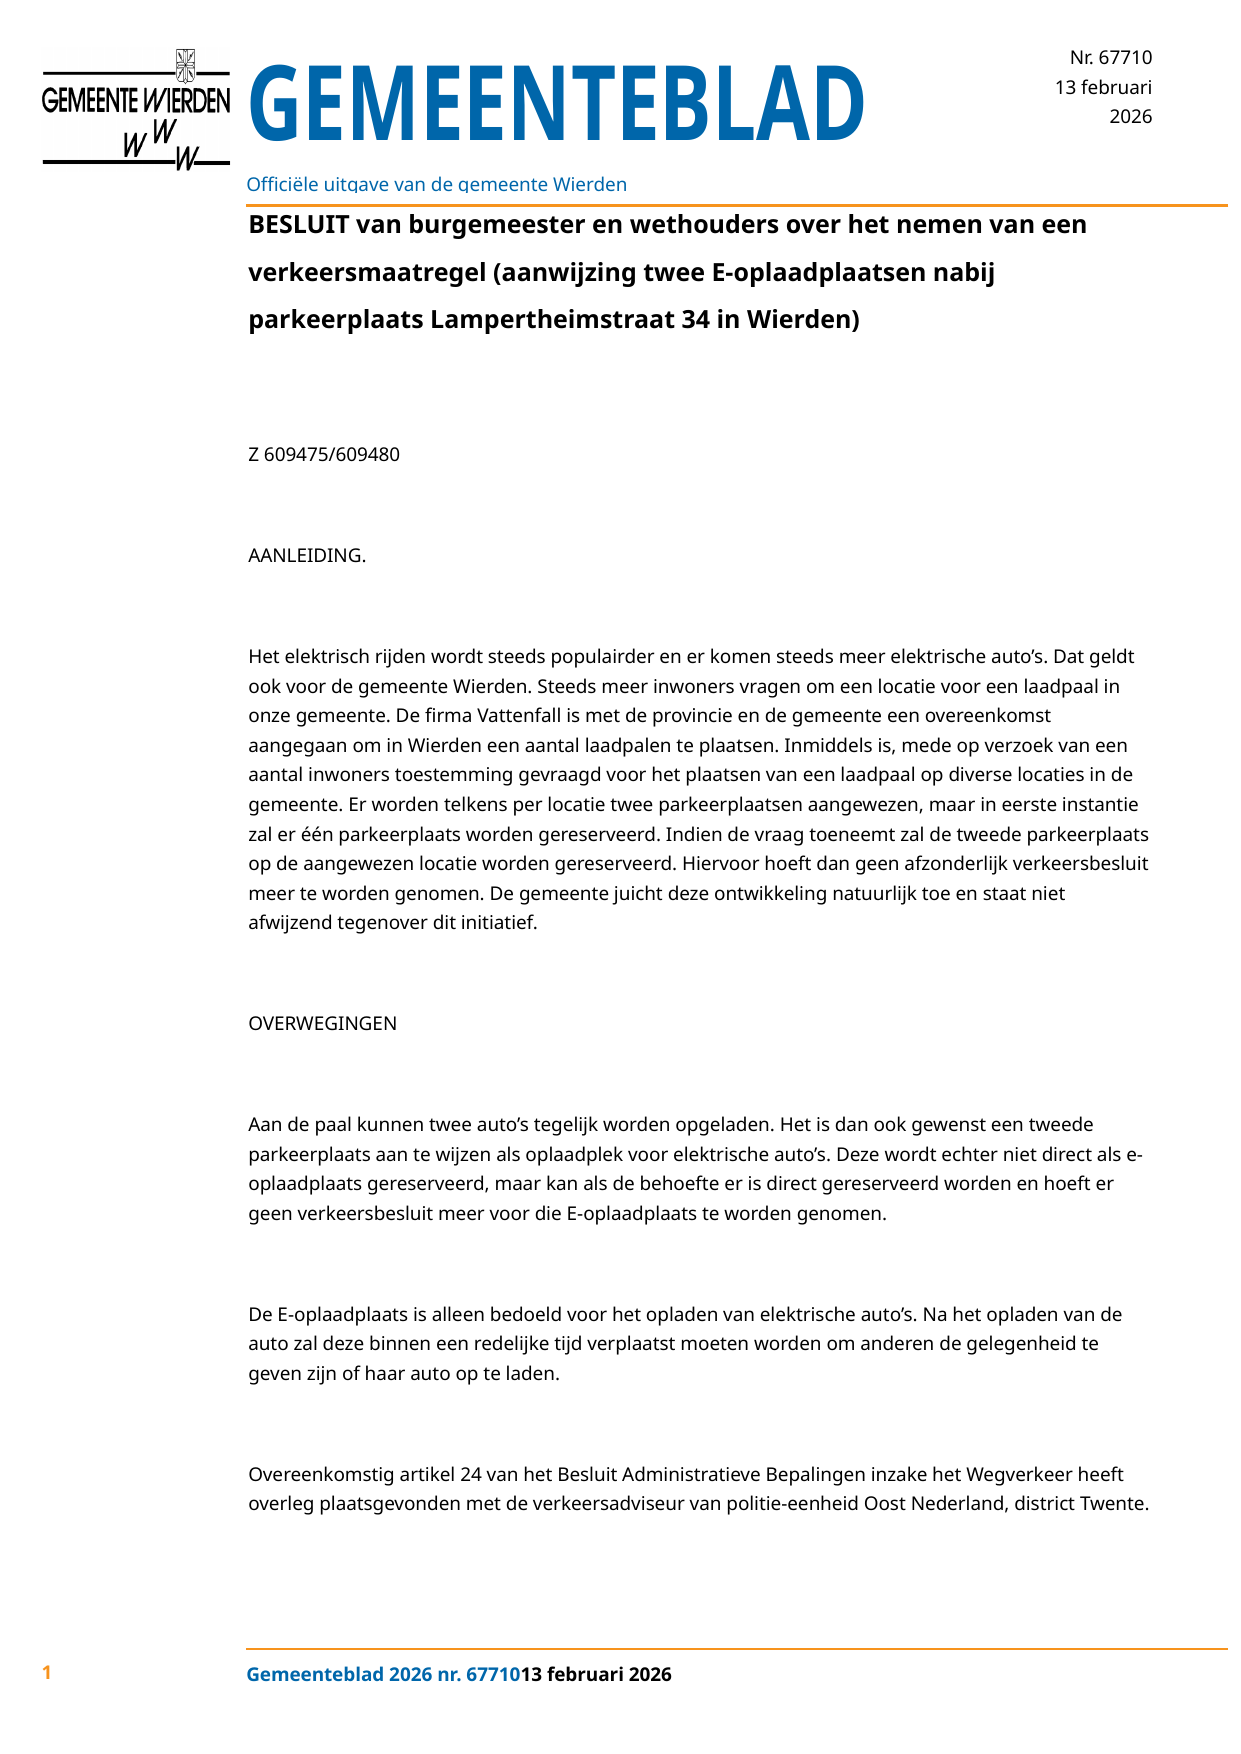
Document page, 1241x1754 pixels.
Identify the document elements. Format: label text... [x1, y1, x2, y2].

text AANLEIDING. [248, 542, 1152, 568]
text De E-oplaadplaats is alleen bedoeld voor het opladen van elektrische auto’s. Na het opladen van de auto zal deze binnen een redelijke tijd verplaatst moeten worden om anderen de gelegenheid te geven zijn of haar auto op te laden. [248, 1301, 1152, 1386]
text Het elektrisch rijden wordt steeds populairder en er komen steeds meer elektrische auto’s. Dat geldt ook voor de gemeente Wierden. Steeds meer inwoners vragen om een locatie voor een laadpaal in onze gemeente. De firma Vattenfall is met de provincie en de gemeente een overeenkomst aangegaan om in Wierden een aantal laadpalen te plaatsen. Inmiddels is, mede op verzoek van een aantal inwoners toestemming gevraagd voor het plaatsen van een laadpaal op diverse locaties in de gemeente. Er worden telkens per locatie twee parkeerplaatsen aangewezen, maar in eerste instantie zal er één parkeerplaats worden gereserveerd. Indien de vraag toeneemt zal de tweede parkeerplaats op de aangewezen locatie worden gereserveerd. Hiervoor hoeft dan geen afzonderlijk verkeersbesluit meer te worden genomen. De gemeente juicht deze ontwikkeling natuurlijk toe en staat niet afwijzend tegenover dit initiatief. [248, 643, 1152, 935]
text Z 609475/609480 [248, 442, 1152, 467]
picture [41, 47, 231, 172]
text Aan de paal kunnen twee auto’s tegelijk worden opgeladen. Het is dan ook gewenst een tweede parkeerplaats aan te wijzen als oplaadplek voor elektrische auto’s. Deze wordt echter niet direct als e-oplaadplaats gereserveerd, maar kan als de behoefte er is direct gereserveerd worden en hoeft er geen verkeersbesluit meer voor die E-oplaadplaats te worden genomen. [248, 1111, 1152, 1226]
text OVERWEGINGEN [248, 1010, 1152, 1036]
text BESLUIT van burgemeester en wethouders over het nemen van een verkeersmaatregel (aanwijzing twee E-oplaadplaatsen nabij parkeerplaats Lampertheimstraat 34 in Wierden) [248, 207, 1152, 336]
text Overeenkomstig artikel 24 van het Besluit Administratieve Bepalingen inzake het Wegverkeer heeft overleg plaatsgevonden met de verkeersadviseur van politie-eenheid Oost Nederland, district Twente. [248, 1461, 1152, 1516]
